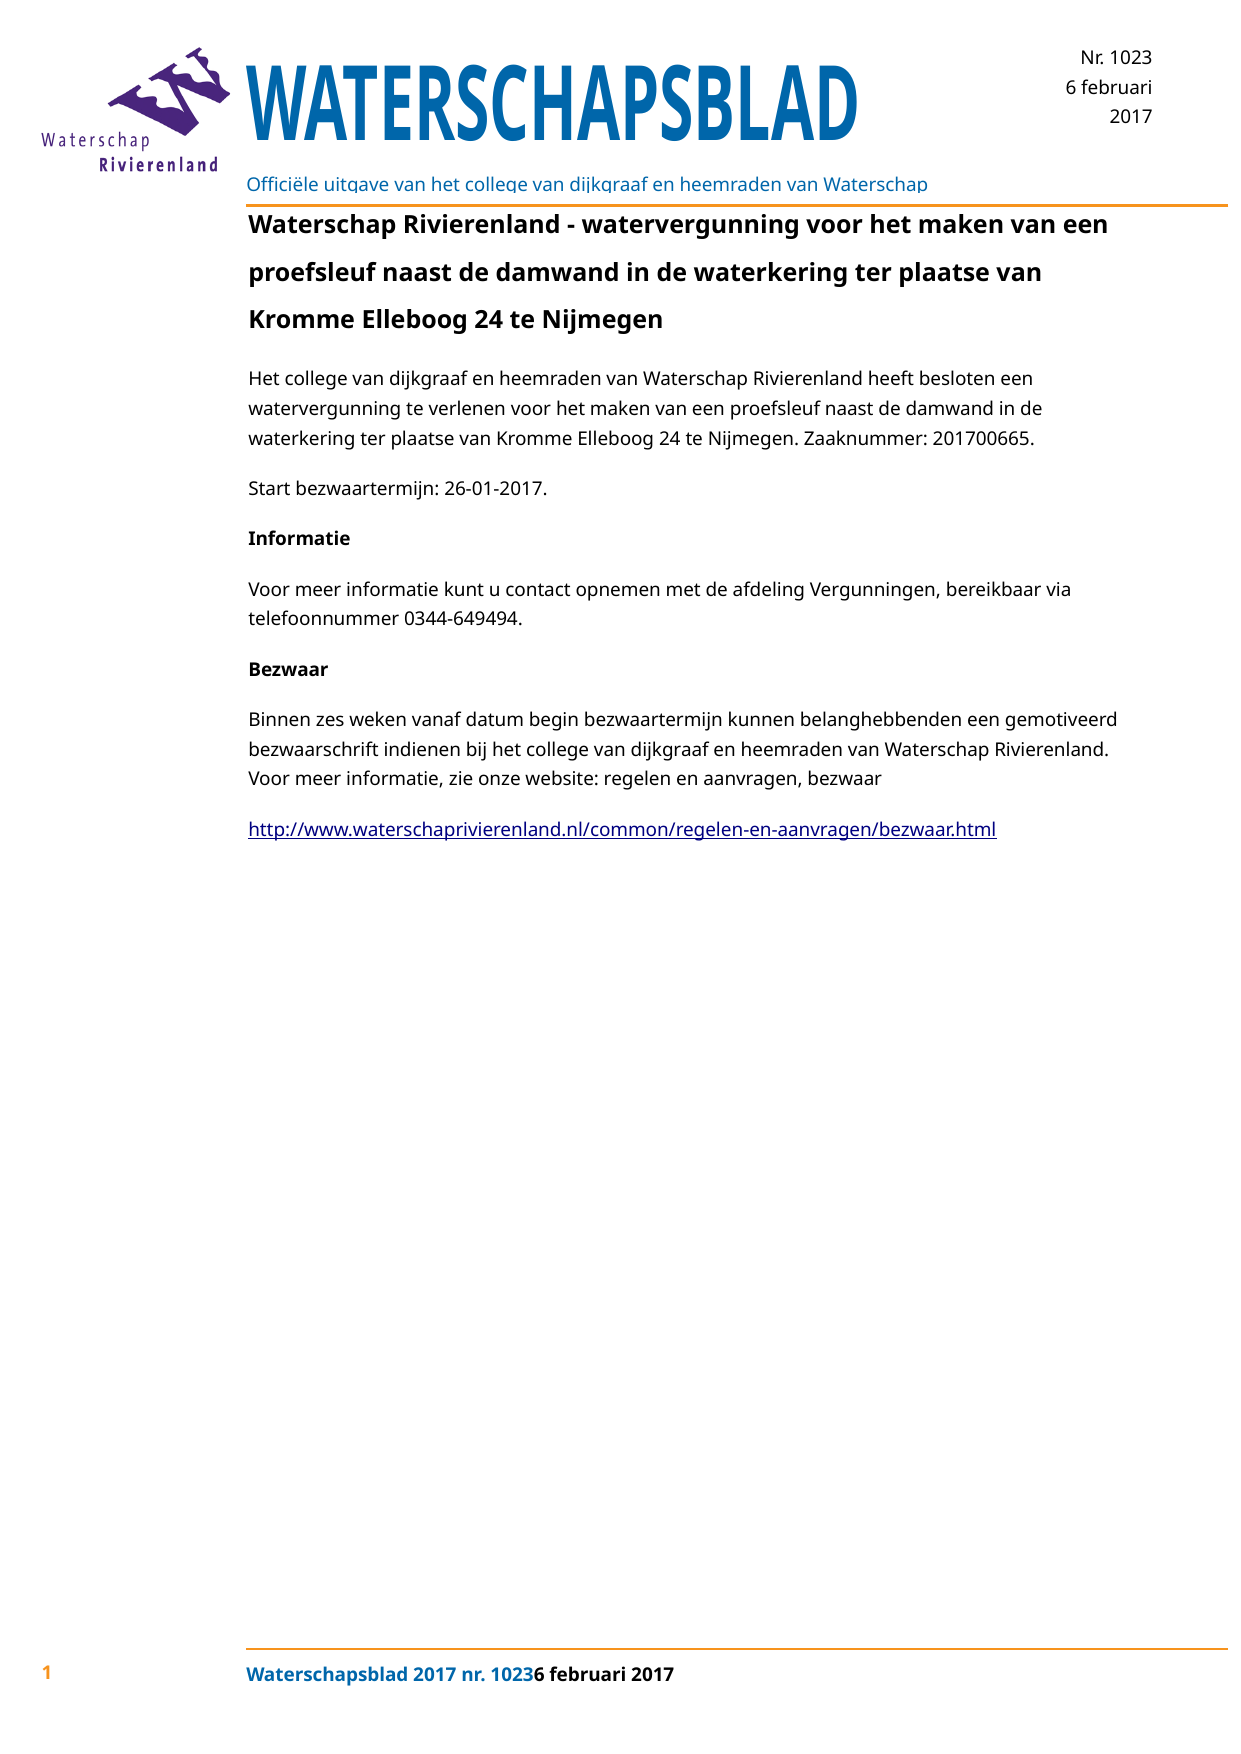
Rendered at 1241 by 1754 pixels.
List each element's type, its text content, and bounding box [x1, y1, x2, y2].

text Bezwaar [248, 656, 1152, 682]
text Voor meer informatie kunt u contact opnemen met de afdeling Vergunningen, bereikbaar via telefoonnummer 0344-649494. [248, 576, 1152, 631]
text Binnen zes weken vanaf datum begin bezwaartermijn kunnen belanghebbenden een gemotiveerd bezwaarschrift indienen bij het college van dijkgraaf en heemraden van Waterschap Rivierenland. Voor meer informatie, zie onze website: regelen en aanvragen, bezwaar [248, 706, 1152, 791]
text Waterschap Rivierenland - watervergunning voor het maken van een proefsleuf naast de damwand in de waterkering ter plaatse van Kromme Elleboog 24 te Nijmegen [248, 207, 1152, 336]
text Informatie [248, 526, 1152, 551]
text Het college van dijkgraaf en heemraden van Waterschap Rivierenland heeft besloten een watervergunning te verlenen voor het maken van een proefsleuf naast de damwand in de waterkering ter plaatse van Kromme Elleboog 24 te Nijmegen. Zaaknummer: 201700665. [248, 366, 1152, 450]
text Start bezwaartermijn: 26-01-2017. [248, 475, 1152, 501]
text http://www.waterschaprivierenland.nl/common/regelen-en-aanvragen/bezwaar.html [248, 816, 1152, 842]
picture [41, 47, 231, 172]
